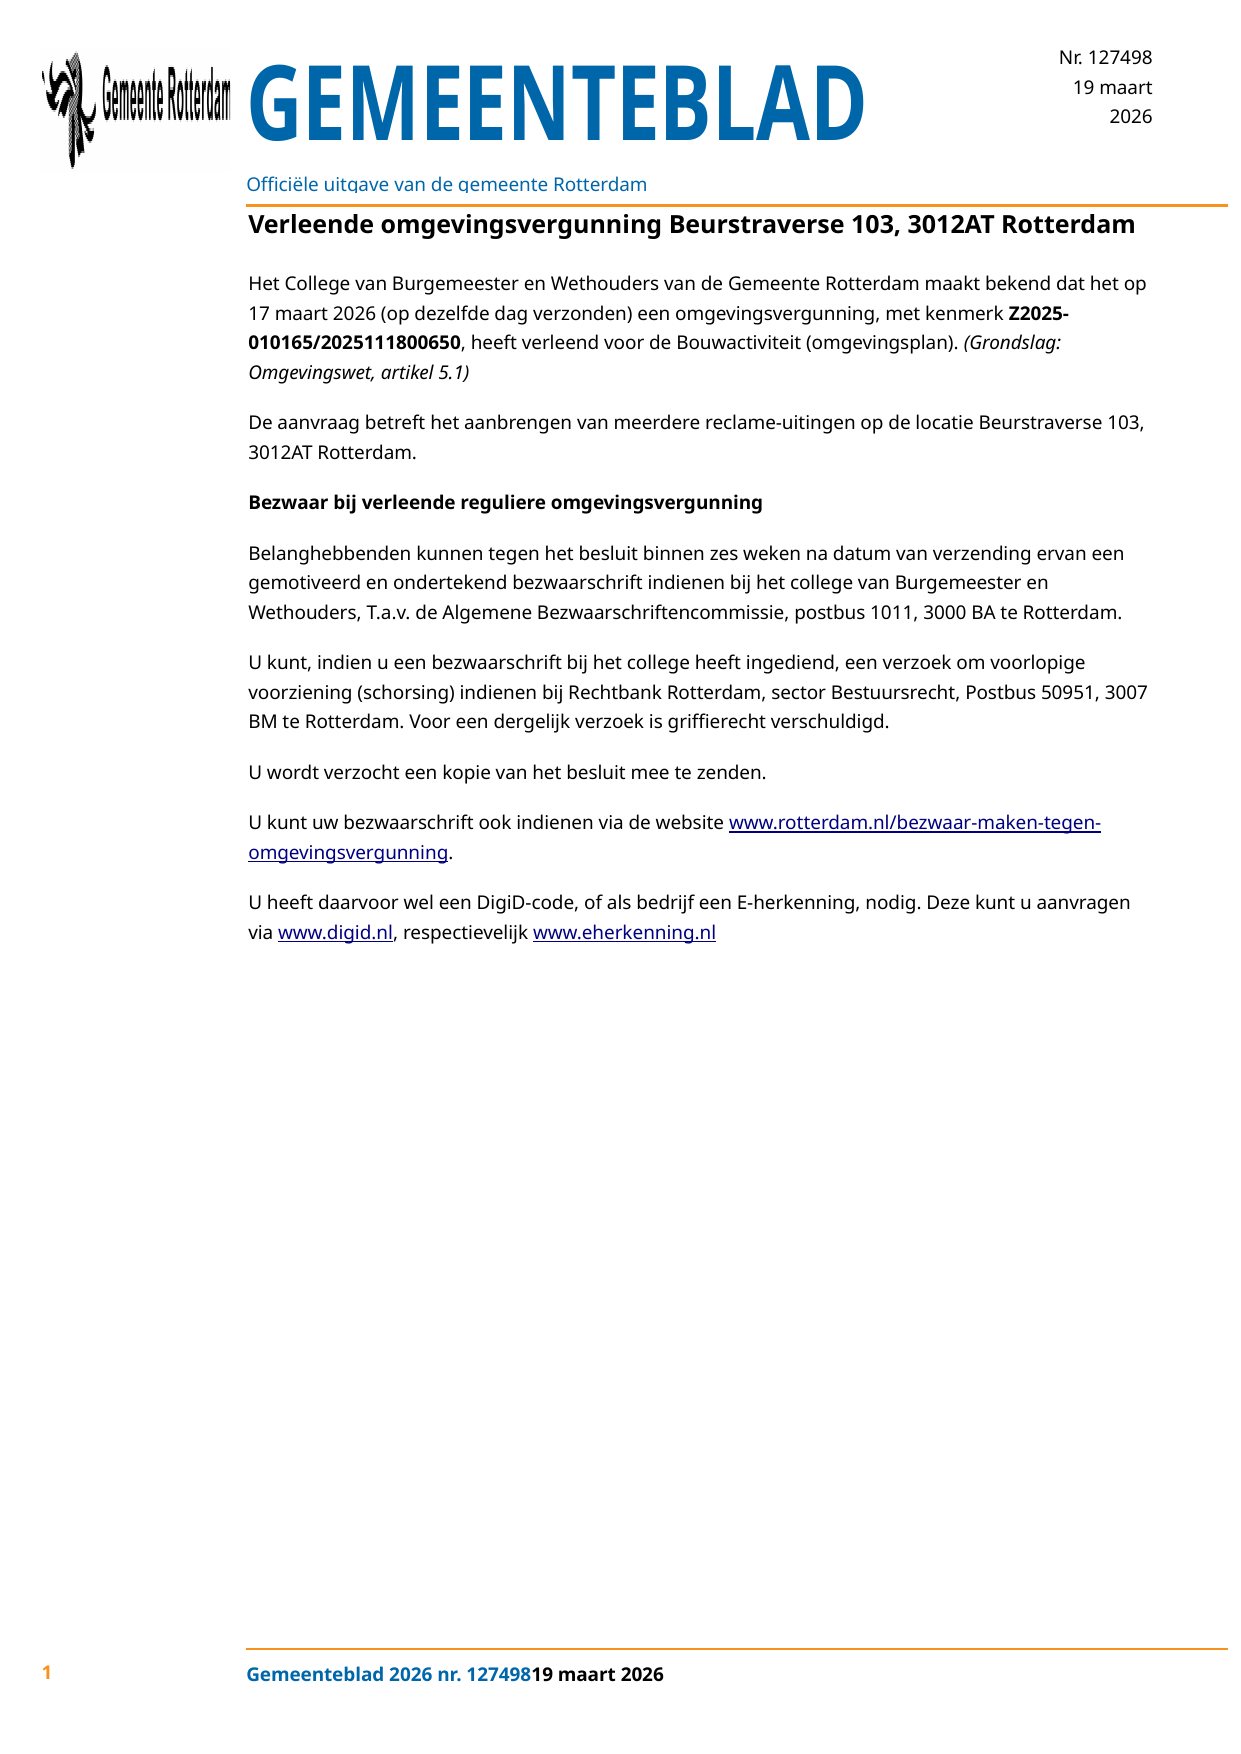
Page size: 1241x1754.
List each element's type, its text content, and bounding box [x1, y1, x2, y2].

text U kunt uw bezwaarschrift ook indienen via de website www.rotterdam.nl/bezwaar-maken-tegen-omgevingsvergunning. [248, 809, 1152, 865]
text U kunt, indien u een bezwaarschrift bij het college heeft ingediend, een verzoek om voorlopige voorziening (schorsing) indienen bij Rechtbank Rotterdam, sector Bestuursrecht, Postbus 50951, 3007 BM te Rotterdam. Voor een dergelijk verzoek is griffierecht verschuldigd. [248, 649, 1152, 734]
text Verleende omgevingsvergunning Beurstraverse 103, 3012AT Rotterdam [248, 207, 1152, 241]
text U heeft daarvoor wel een DigiD-code, of als bedrijf een E-herkenning, nodig. Deze kunt u aanvragen via www.digid.nl, respectievelijk www.eherkenning.nl [248, 889, 1152, 945]
text Belanghebbenden kunnen tegen het besluit binnen zes weken na datum van verzending ervan een gemotiveerd en ondertekend bezwaarschrift indienen bij het college van Burgemeester en Wethouders, T.a.v. de Algemene Bezwaarschriftencommissie, postbus 1011, 3000 BA te Rotterdam. [248, 540, 1152, 625]
text Bezwaar bij verleende reguliere omgevingsvergunning [248, 489, 1152, 515]
text U wordt verzocht een kopie van het besluit mee te zenden. [248, 759, 1152, 785]
picture [41, 47, 231, 172]
text De aanvraag betreft het aanbrengen van meerdere reclame-uitingen op de locatie Beurstraverse 103, 3012AT Rotterdam. [248, 409, 1152, 465]
text Het College van Burgemeester en Wethouders van de Gemeente Rotterdam maakt bekend dat het op 17 maart 2026 (op dezelfde dag verzonden) een omgevingsvergunning, met kenmerk Z2025-010165/2025111800650, heeft verleend voor de Bouwactiviteit (omgevingsplan). (Grondslag: Omgevingswet, artikel 5.1) [248, 270, 1152, 385]
